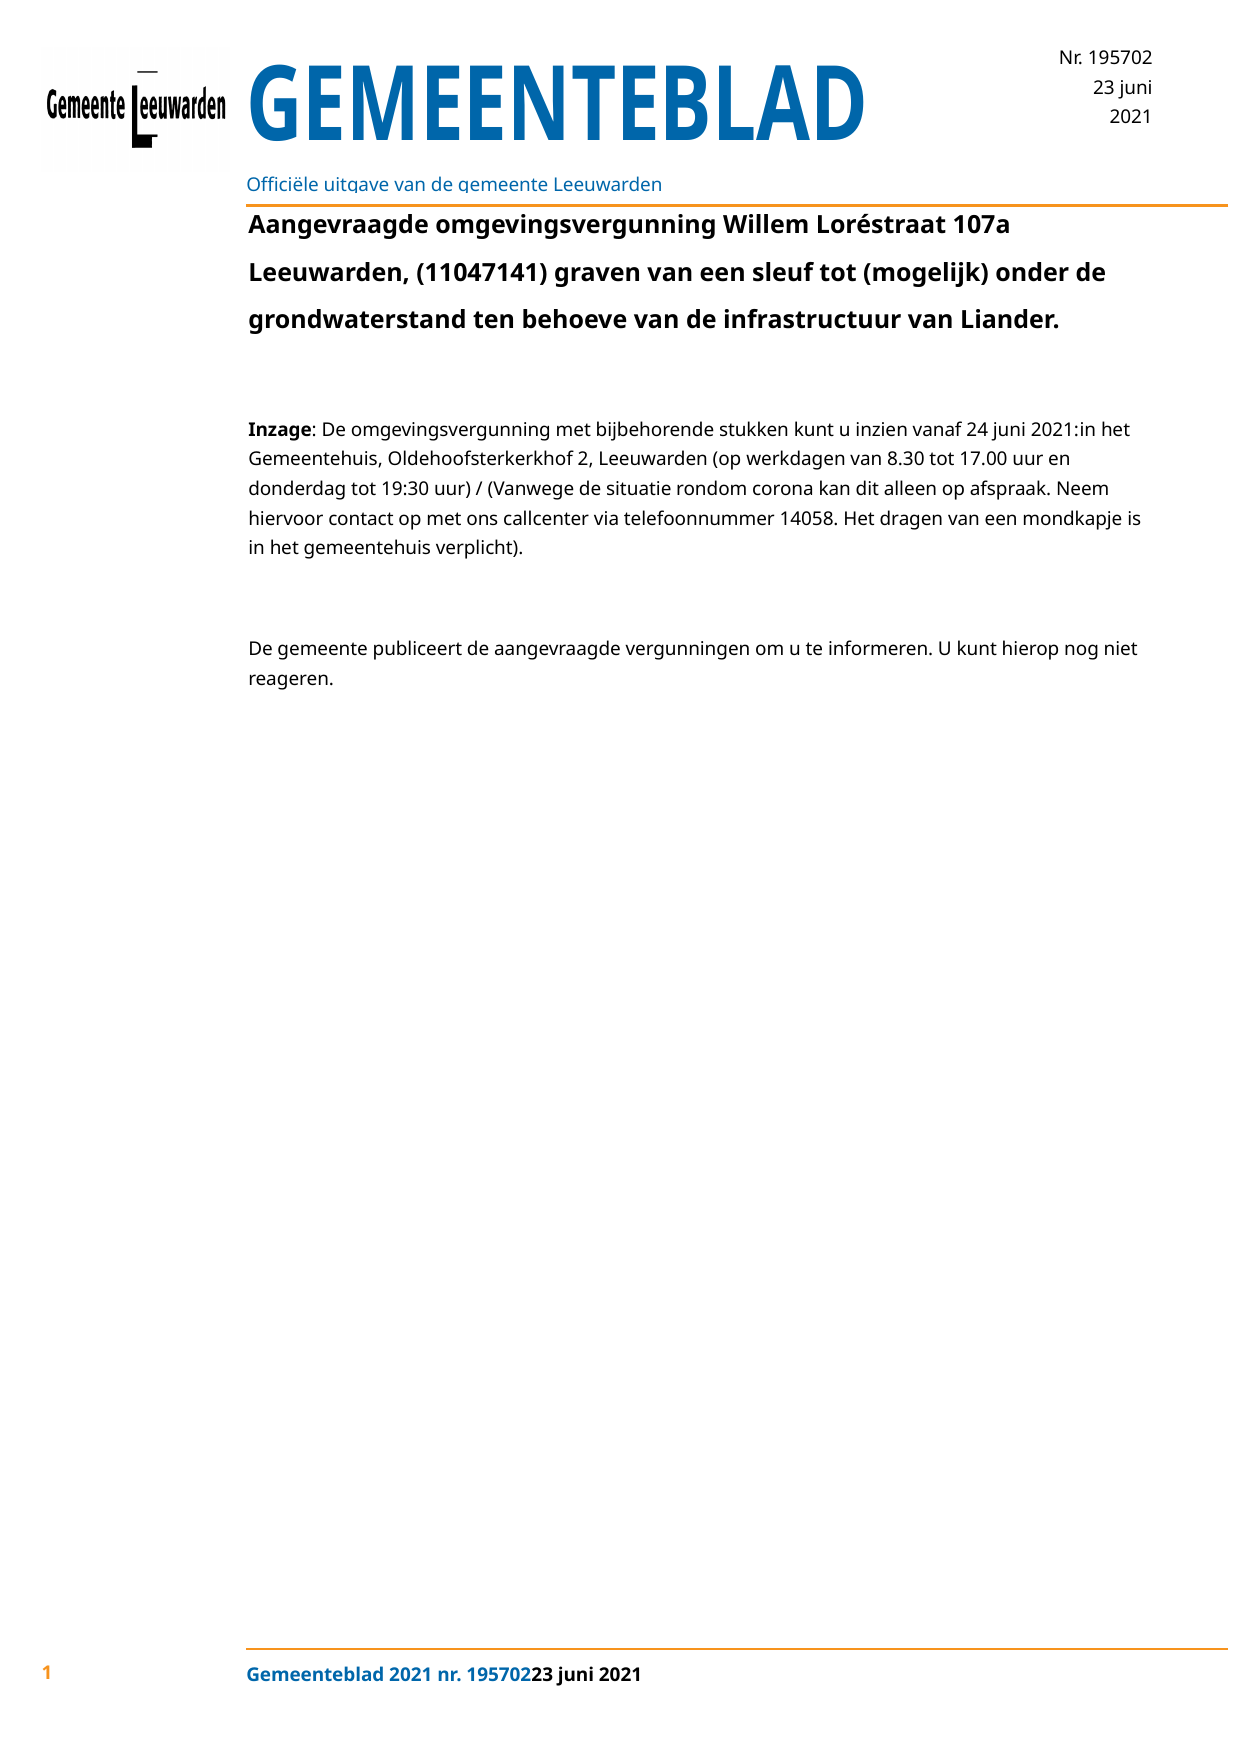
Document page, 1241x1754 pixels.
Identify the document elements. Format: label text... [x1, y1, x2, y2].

text De gemeente publiceert de aangevraagde vergunningen om u te informeren. U kunt hierop nog niet reageren. [248, 635, 1152, 690]
text Aangevraagde omgevingsvergunning Willem Loréstraat 107a Leeuwarden, (11047141) graven van een sleuf tot (mogelijk) onder de grondwaterstand ten behoeve van de infrastructuur van Liander. [248, 207, 1152, 336]
picture [41, 47, 231, 172]
text Inzage: De omgevingsvergunning met bijbehorende stukken kunt u inzien vanaf 24 juni 2021:in het Gemeentehuis, Oldehoofsterkerkhof 2, Leeuwarden (op werkdagen van 8.30 tot 17.00 uur en donderdag tot 19:30 uur) / (Vanwege de situatie rondom corona kan dit alleen op afspraak. Neem hiervoor contact op met ons callcenter via telefoonnummer 14058. Het dragen van een mondkapje is in het gemeentehuis verplicht). [248, 416, 1152, 560]
